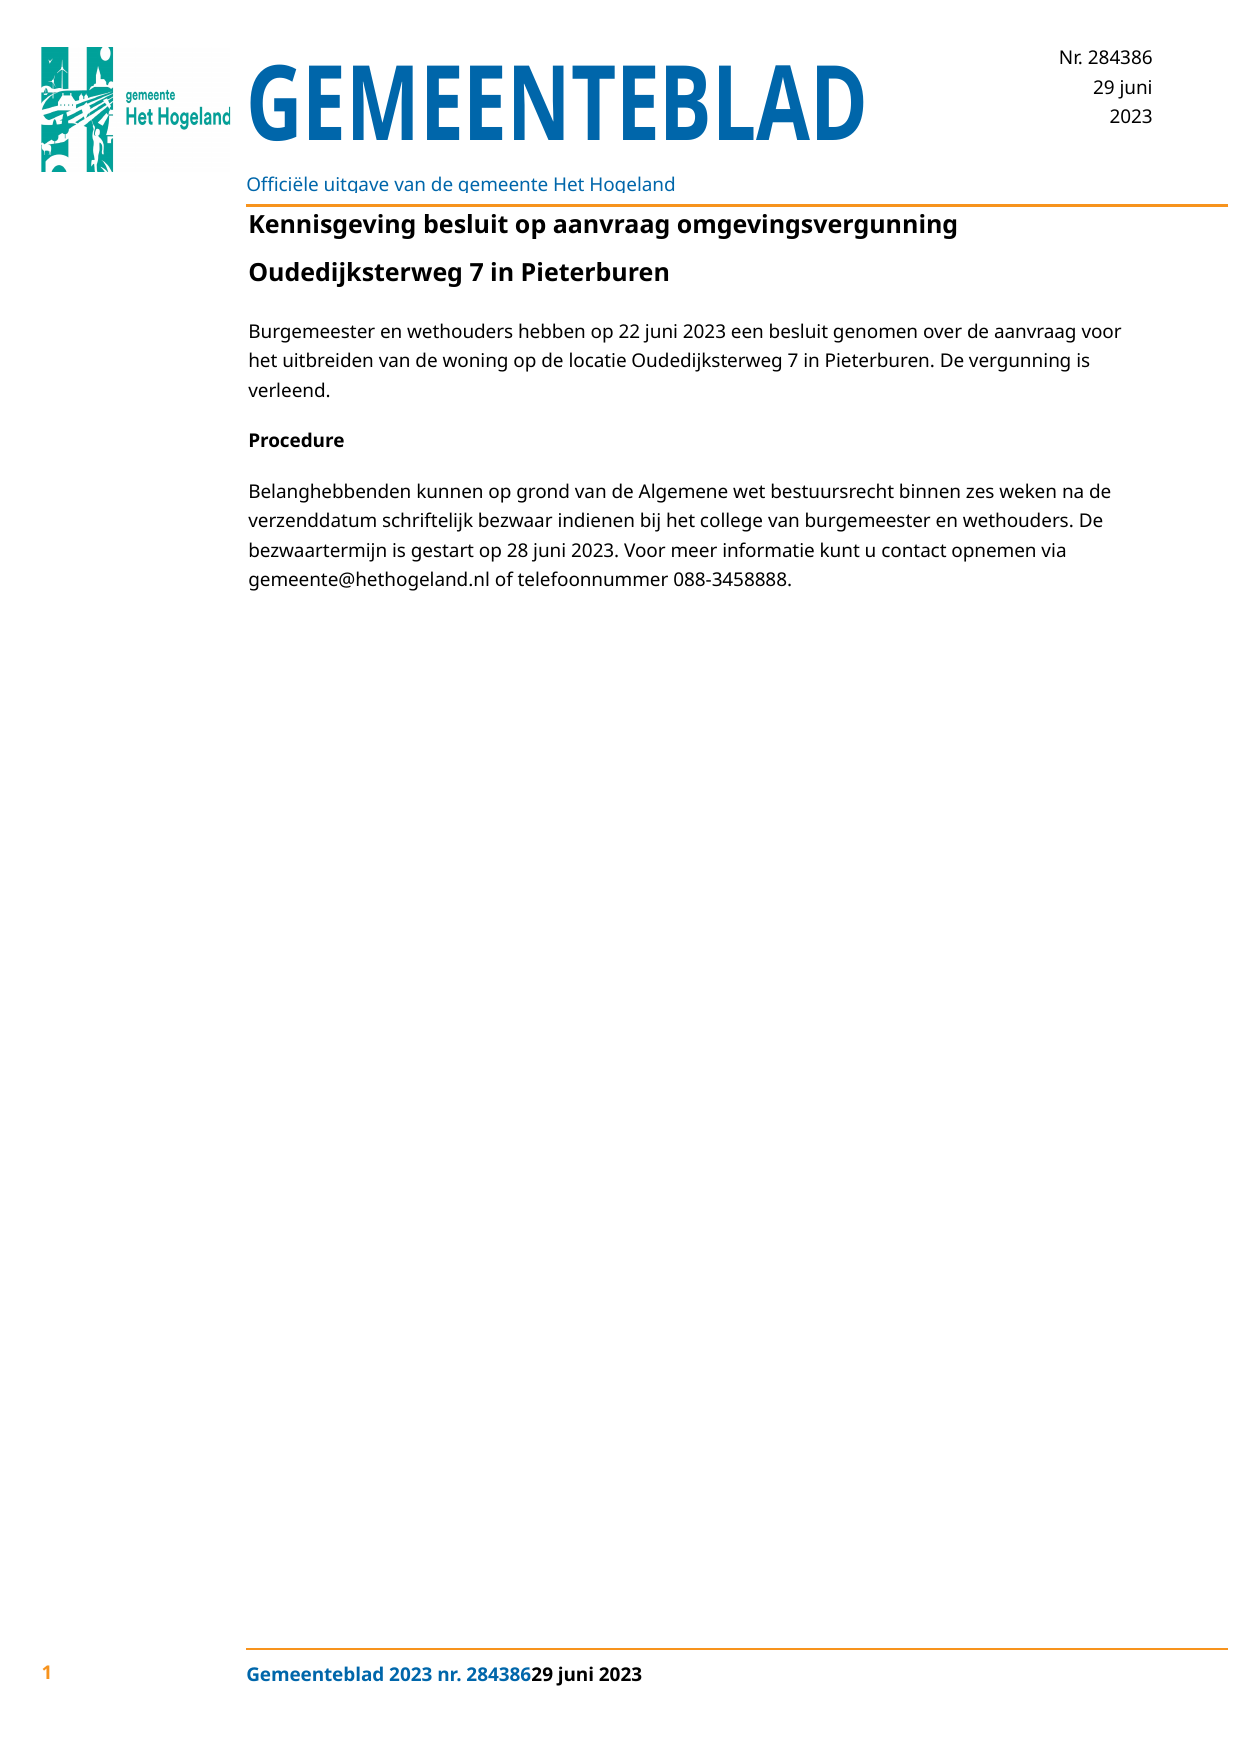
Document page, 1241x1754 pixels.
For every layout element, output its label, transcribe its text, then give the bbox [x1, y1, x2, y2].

text Belanghebbenden kunnen op grond van de Algemene wet bestuursrecht binnen zes weken na de verzenddatum schriftelijk bezwaar indienen bij het college van burgemeester en wethouders. De bezwaartermijn is gestart op 28 juni 2023. Voor meer informatie kunt u contact opnemen via gemeente@hethogeland.nl of telefoonnummer 088-3458888. [248, 478, 1152, 592]
text Kennisgeving besluit op aanvraag omgevingsvergunning Oudedijksterweg 7 in Pieterburen [248, 207, 1152, 288]
picture [41, 47, 231, 172]
text Procedure [248, 427, 1152, 453]
text Burgemeester en wethouders hebben op 22 juni 2023 een besluit genomen over de aanvraag voor het uitbreiden van de woning op de locatie Oudedijksterweg 7 in Pieterburen. De vergunning is verleend. [248, 318, 1152, 403]
